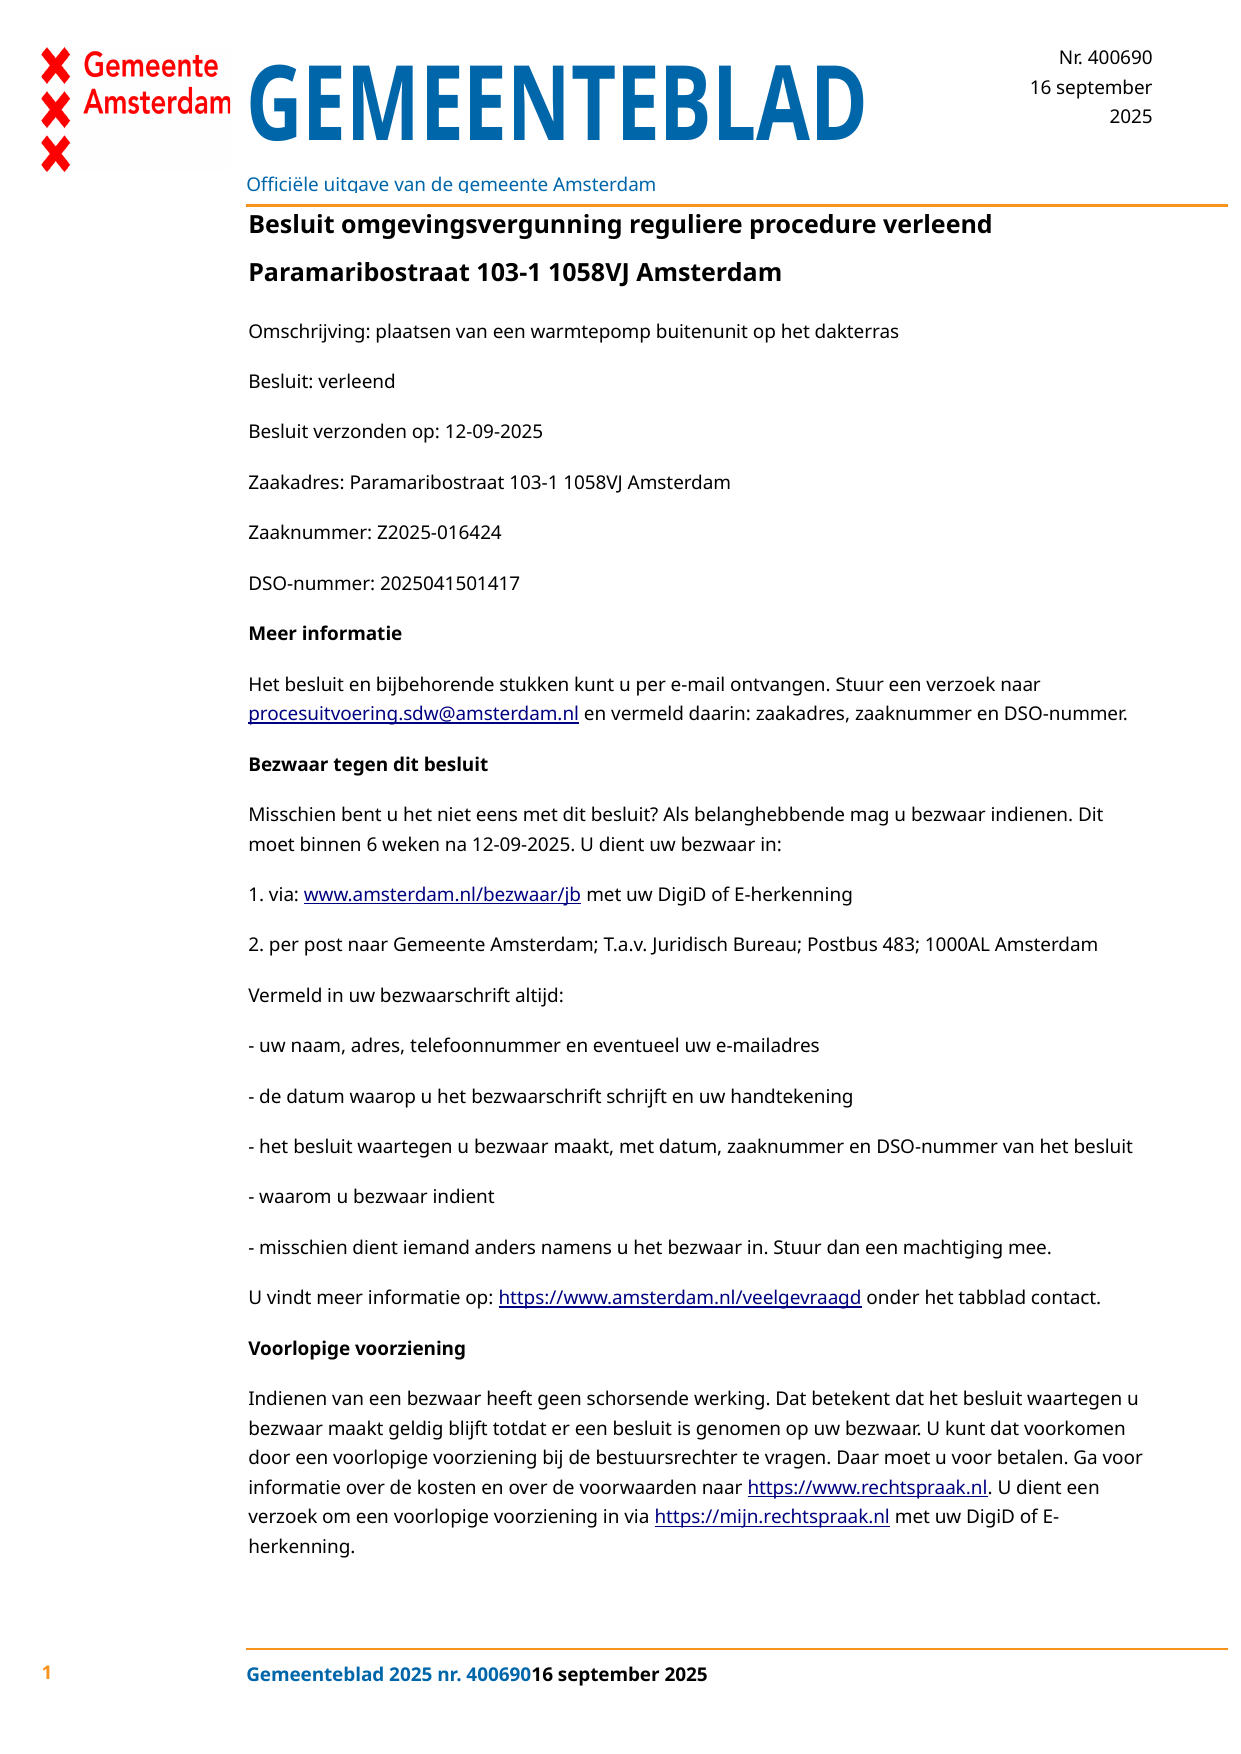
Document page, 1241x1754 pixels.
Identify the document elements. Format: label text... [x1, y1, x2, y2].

text Bezwaar tegen dit besluit [248, 751, 1152, 777]
text 1. via: www.amsterdam.nl/bezwaar/jb met uw DigiD of E-herkenning [248, 881, 1152, 907]
picture [41, 47, 231, 172]
text Voorlopige voorziening [248, 1335, 1152, 1361]
text - het besluit waartegen u bezwaar maakt, met datum, zaaknummer en DSO-nummer van het besluit [248, 1133, 1152, 1159]
text - uw naam, adres, telefoonnummer en eventueel uw e-mailadres [248, 1032, 1152, 1058]
text Omschrijving: plaatsen van een warmtepomp buitenunit op het dakterras [248, 318, 1152, 344]
text Vermeld in uw bezwaarschrift altijd: [248, 982, 1152, 1008]
text Meer informatie [248, 620, 1152, 646]
text Het besluit en bijbehorende stukken kunt u per e-mail ontvangen. Stuur een verzoek naar procesuitvoering.sdw@amsterdam.nl en vermeld daarin: zaakadres, zaaknummer en DSO-nummer. [248, 671, 1152, 726]
text Zaakadres: Paramaribostraat 103-1 1058VJ Amsterdam [248, 469, 1152, 495]
text U vindt meer informatie op: https://www.amsterdam.nl/veelgevraagd onder het tabblad contact. [248, 1284, 1152, 1310]
text Besluit verzonden op: 12-09-2025 [248, 419, 1152, 444]
text Besluit: verleend [248, 368, 1152, 394]
text 2. per post naar Gemeente Amsterdam; T.a.v. Juridisch Bureau; Postbus 483; 1000AL Amsterdam [248, 932, 1152, 957]
text - de datum waarop u het bezwaarschrift schrijft en uw handtekening [248, 1083, 1152, 1109]
text - misschien dient iemand anders namens u het bezwaar in. Stuur dan een machtiging mee. [248, 1234, 1152, 1260]
text Besluit omgevingsvergunning reguliere procedure verleend Paramaribostraat 103-1 1058VJ Amsterdam [248, 207, 1152, 288]
text Misschien bent u het niet eens met dit besluit? Als belanghebbende mag u bezwaar indienen. Dit moet binnen 6 weken na 12-09-2025. U dient uw bezwaar in: [248, 801, 1152, 857]
text Zaaknummer: Z2025-016424 [248, 519, 1152, 545]
text DSO-nummer: 2025041501417 [248, 570, 1152, 596]
text Indienen van een bezwaar heeft geen schorsende werking. Dat betekent dat het besluit waartegen u bezwaar maakt geldig blijft totdat er een besluit is genomen op uw bezwaar. U kunt dat voorkomen door een voorlopige voorziening bij de bestuursrechter te vragen. Daar moet u voor betalen. Ga voor informatie over de kosten en over de voorwaarden naar https://www.rechtspraak.nl. U dient een verzoek om een voorlopige voorziening in via https://mijn.rechtspraak.nl met uw DigiD of E-herkenning. [248, 1385, 1152, 1559]
text - waarom u bezwaar indient [248, 1184, 1152, 1209]
